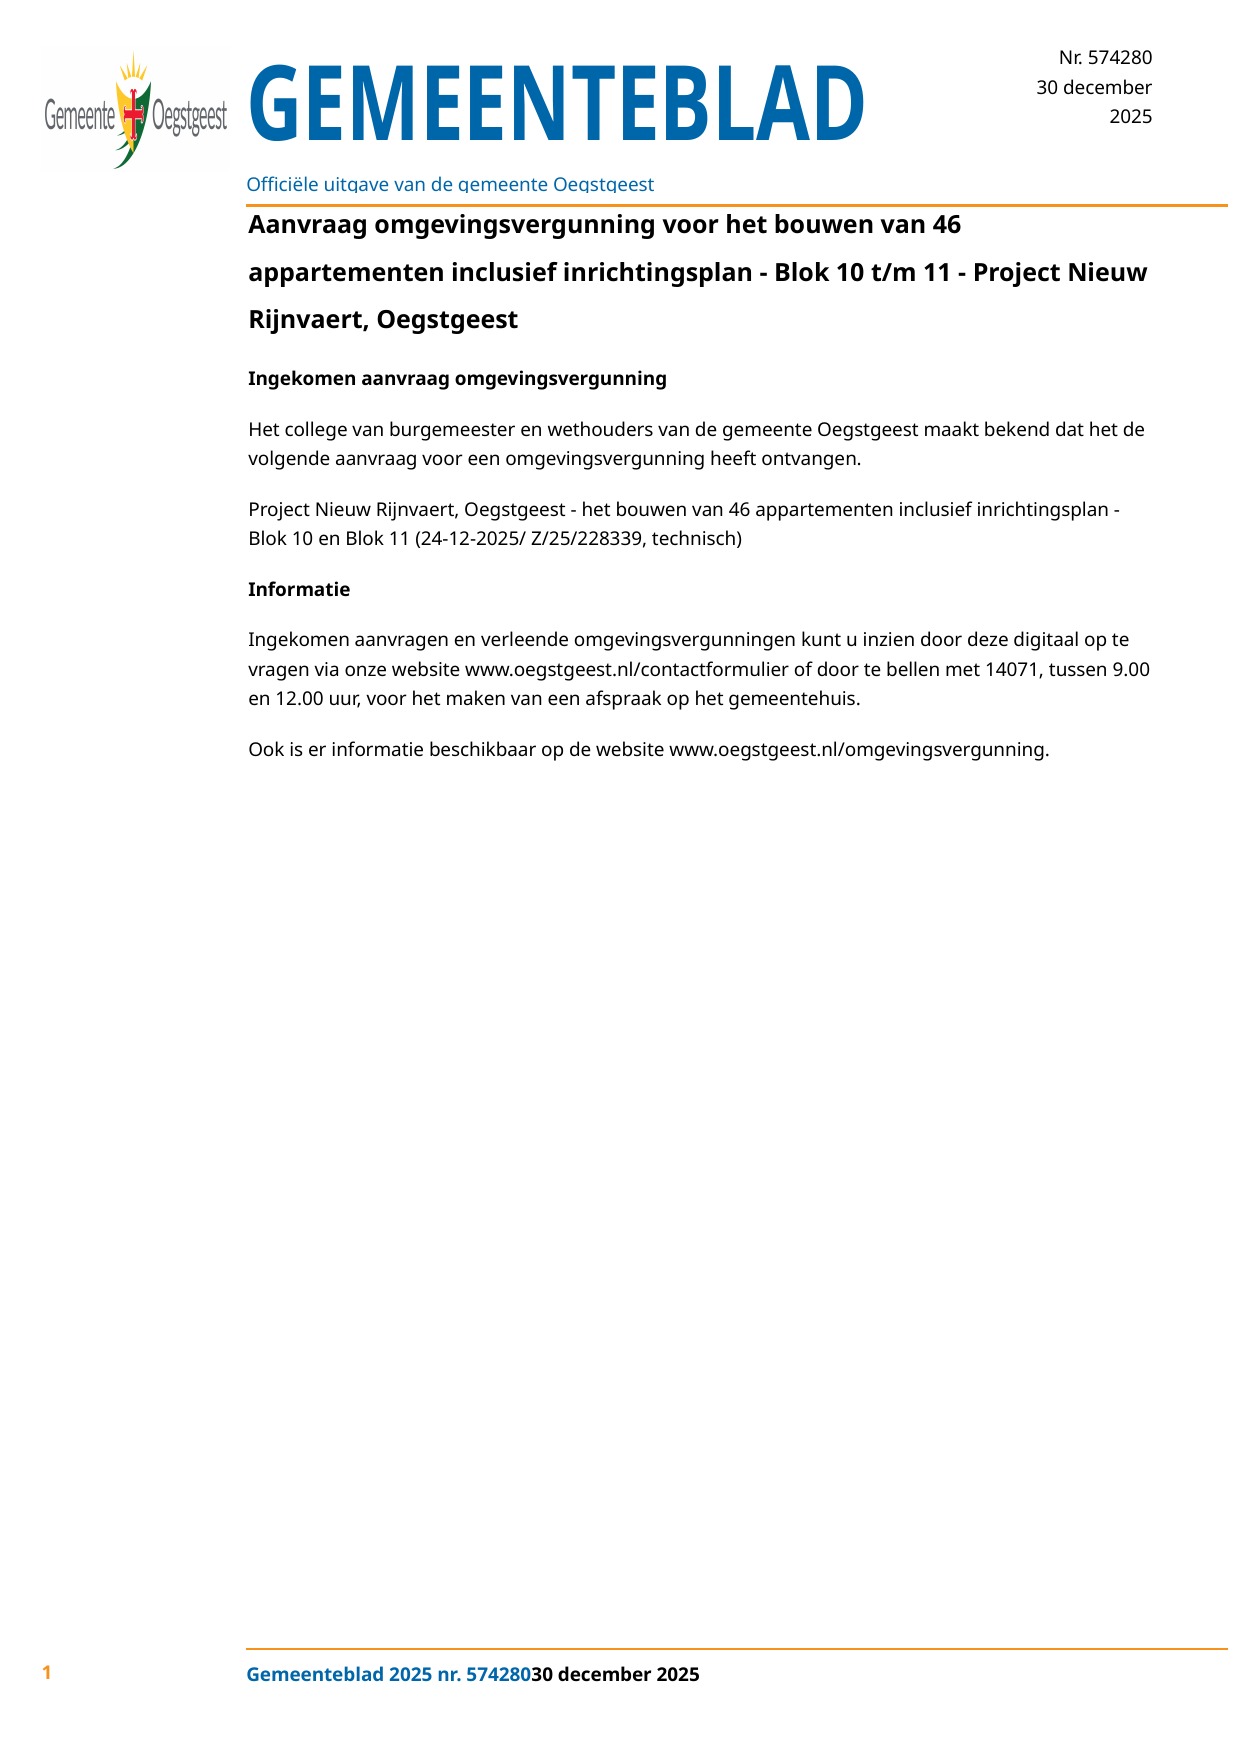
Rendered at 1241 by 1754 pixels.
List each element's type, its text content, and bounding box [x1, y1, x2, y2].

text Aanvraag omgevingsvergunning voor het bouwen van 46 appartementen inclusief inrichtingsplan - Blok 10 t/m 11 - Project Nieuw Rijnvaert, Oegstgeest [248, 207, 1152, 336]
text Het college van burgemeester en wethouders van de gemeente Oegstgeest maakt bekend dat het de volgende aanvraag voor een omgevingsvergunning heeft ontvangen. [248, 416, 1152, 471]
text Ingekomen aanvragen en verleende omgevingsvergunningen kunt u inzien door deze digitaal op te vragen via onze website www.oegstgeest.nl/contactformulier of door te bellen met 14071, tussen 9.00 en 12.00 uur, voor het maken van een afspraak op het gemeentehuis. [248, 626, 1152, 711]
picture [41, 47, 231, 172]
text Ook is er informatie beschikbaar op de website www.oegstgeest.nl/omgevingsvergunning. [248, 736, 1152, 762]
text Informatie [248, 576, 1152, 602]
text Project Nieuw Rijnvaert, Oegstgeest - het bouwen van 46 appartementen inclusief inrichtingsplan - Blok 10 en Blok 11 (24-12-2025/ Z/25/228339, technisch) [248, 496, 1152, 551]
text Ingekomen aanvraag omgevingsvergunning [248, 366, 1152, 391]
